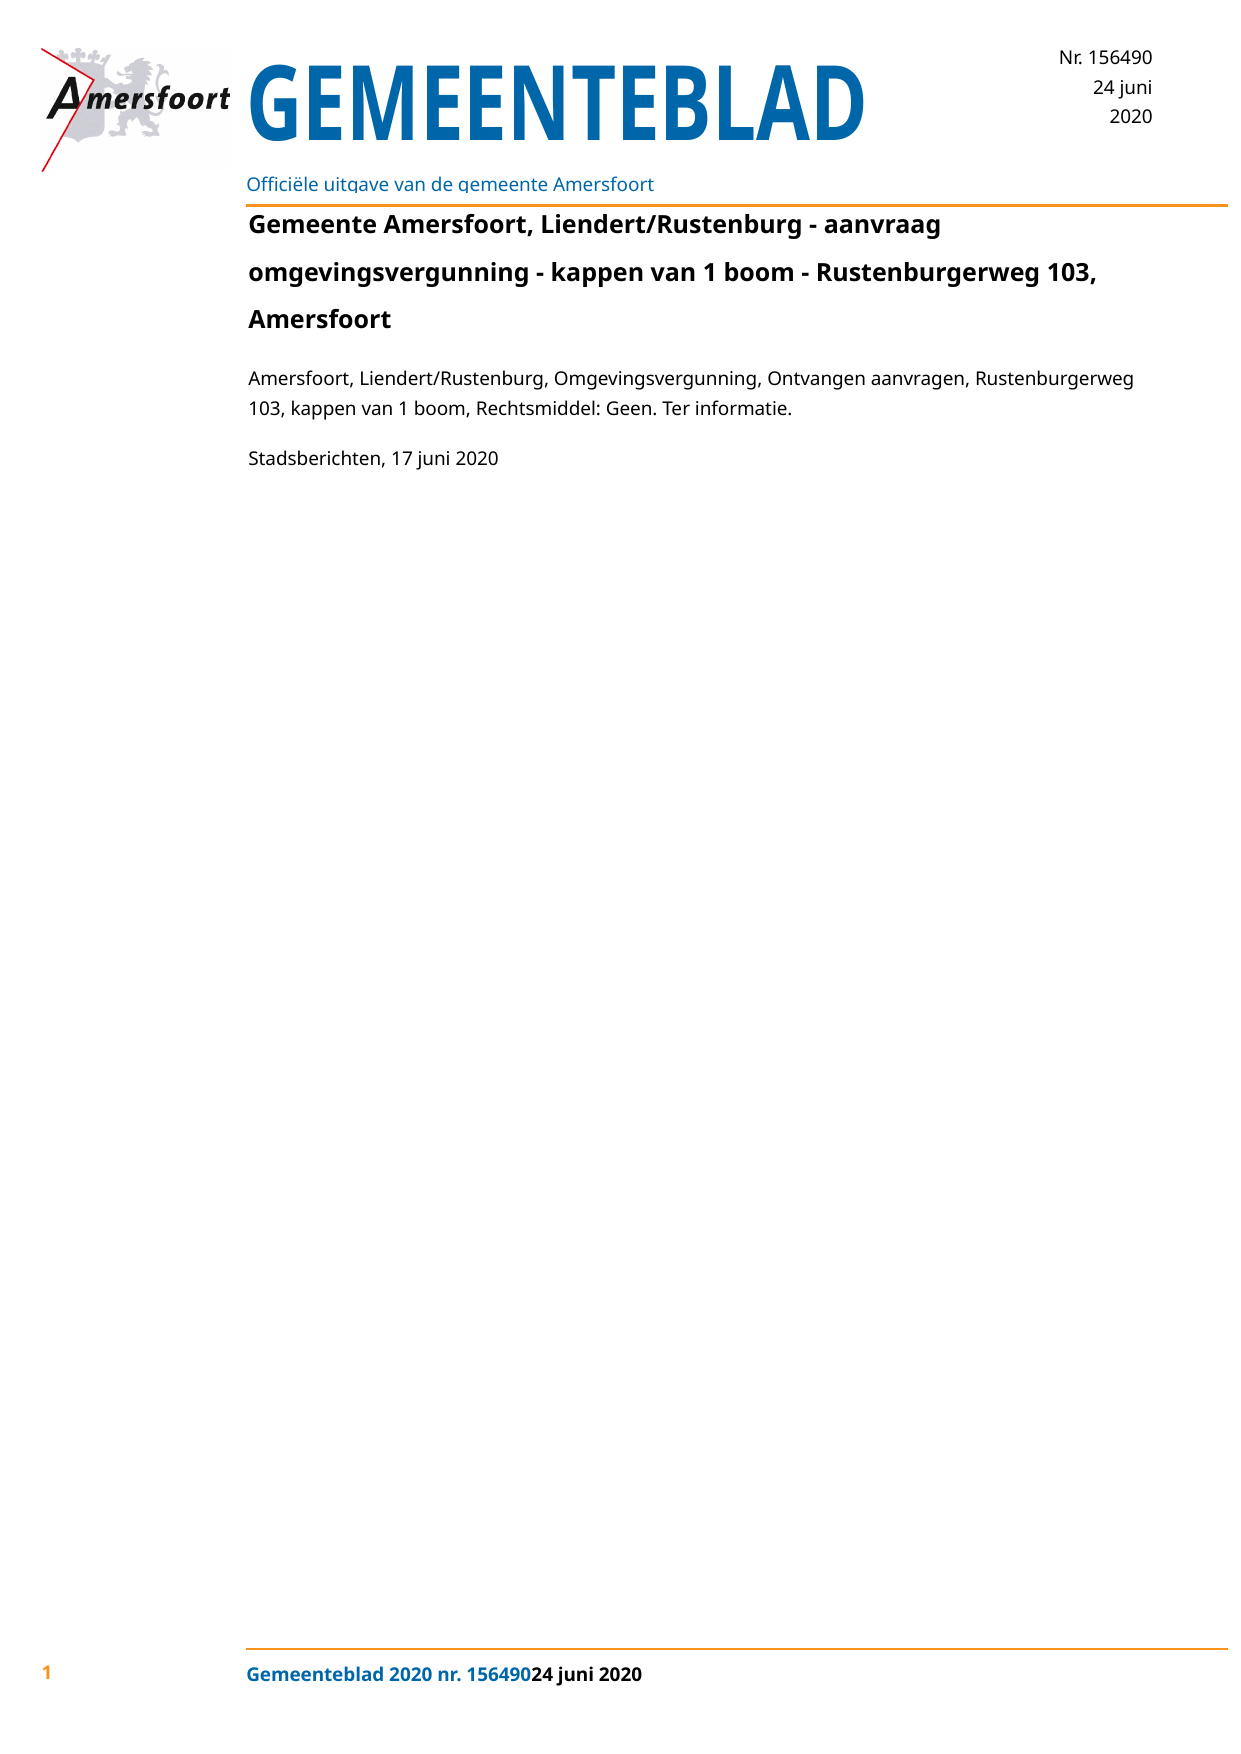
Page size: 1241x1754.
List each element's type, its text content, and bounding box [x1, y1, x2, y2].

picture [41, 47, 231, 172]
text Stadsberichten, 17 juni 2020 [248, 446, 1152, 471]
text Amersfoort, Liendert/Rustenburg, Omgevingsvergunning, Ontvangen aanvragen, Rustenburgerweg 103, kappen van 1 boom, Rechtsmiddel: Geen. Ter informatie. [248, 366, 1152, 421]
text Gemeente Amersfoort, Liendert/Rustenburg - aanvraag omgevingsvergunning - kappen van 1 boom - Rustenburgerweg 103, Amersfoort [248, 207, 1152, 336]
